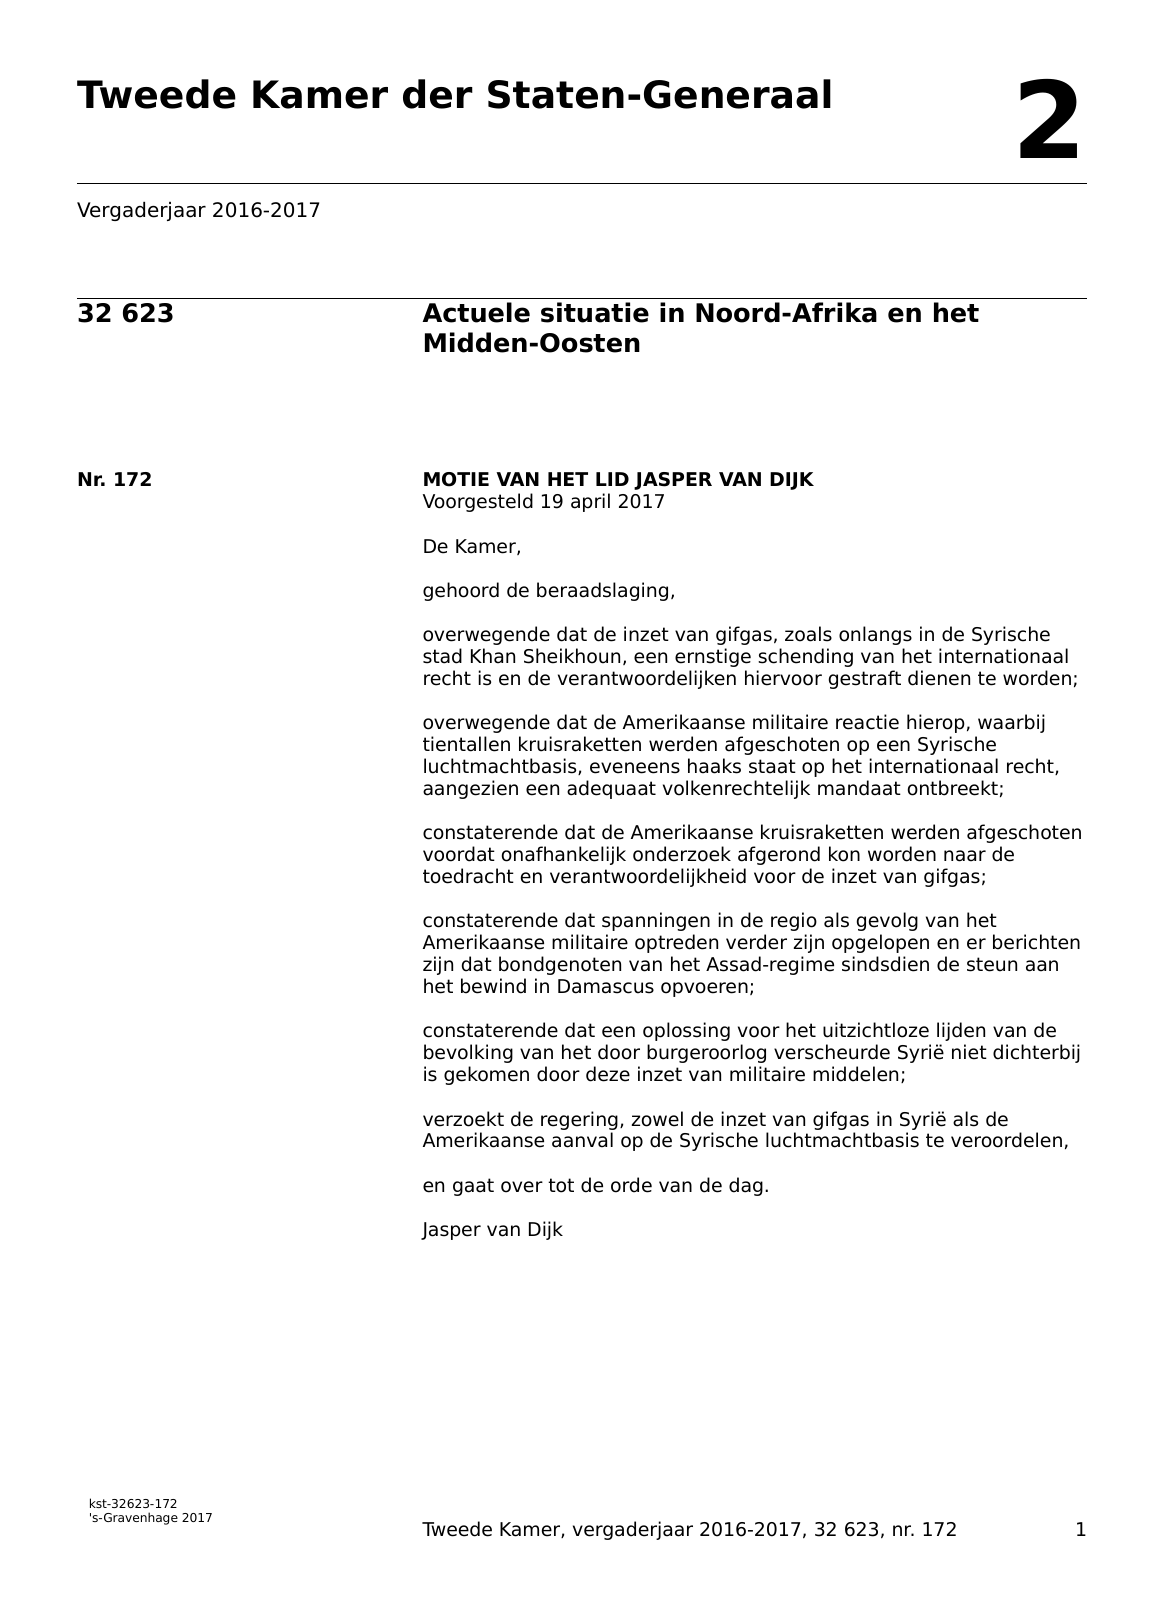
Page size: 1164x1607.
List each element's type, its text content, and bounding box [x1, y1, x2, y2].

text overwegende dat de Amerikaanse militaire reactie hierop, waarbij tientallen kruisraketten werden afgeschoten op een Syrische luchtmachtbasis, eveneens haaks staat op het internationaal recht, aangezien een adequaat volkenrechtelijk mandaat ontbreekt; [422, 712, 1087, 800]
text De Kamer, [422, 536, 1087, 557]
text Jasper van Dijk [422, 1219, 1087, 1241]
text constaterende dat spanningen in de regio als gevolg van het Amerikaanse militaire optreden verder zijn opgelopen en er berichten zijn dat bondgenoten van het Assad-regime sindsdien de steun aan het bewind in Damascus opvoeren; [422, 910, 1087, 998]
text constaterende dat een oplossing voor het uitzichtloze lijden van de bevolking van het door burgeroorlog verscheurde Syrië niet dichterbij is gekomen door deze inzet van militaire middelen; [422, 1020, 1087, 1086]
subtitle 32 623 Actuele situatie in Noord-Afrika en het Midden-Oosten [77, 299, 1087, 358]
text 's-Gravenhage 2017 [88, 1511, 323, 1525]
text kst-32623-172 [88, 1497, 323, 1511]
subtitle Nr. 172 MOTIE VAN HET LID JASPER VAN DIJK [77, 469, 1087, 491]
text gehoord de beraadslaging, [422, 580, 1087, 602]
text en gaat over tot de orde van de dag. [422, 1174, 1087, 1197]
table_cell Vergaderjaar 2016-2017 [77, 184, 1087, 298]
text constaterende dat de Amerikaanse kruisraketten werden afgeschoten voordat onafhankelijk onderzoek afgerond kon worden naar de toedracht en verantwoordelijkheid voor de inzet van gifgas; [422, 822, 1087, 888]
text verzoekt de regering, zowel de inzet van gifgas in Syrië als de Amerikaanse aanval op de Syrische luchtmachtbasis te veroordelen, [422, 1108, 1087, 1152]
text overwegende dat de inzet van gifgas, zoals onlangs in de Syrische stad Khan Sheikhoun, een ernstige schending van het internationaal recht is en de verantwoordelijken hiervoor gestraft dienen te worden; [422, 624, 1087, 690]
table_header Tweede Kamer der Staten-Generaal [77, 59, 886, 183]
table_header 2 [886, 59, 1087, 183]
text Voorgesteld 19 april 2017 [422, 491, 1087, 513]
